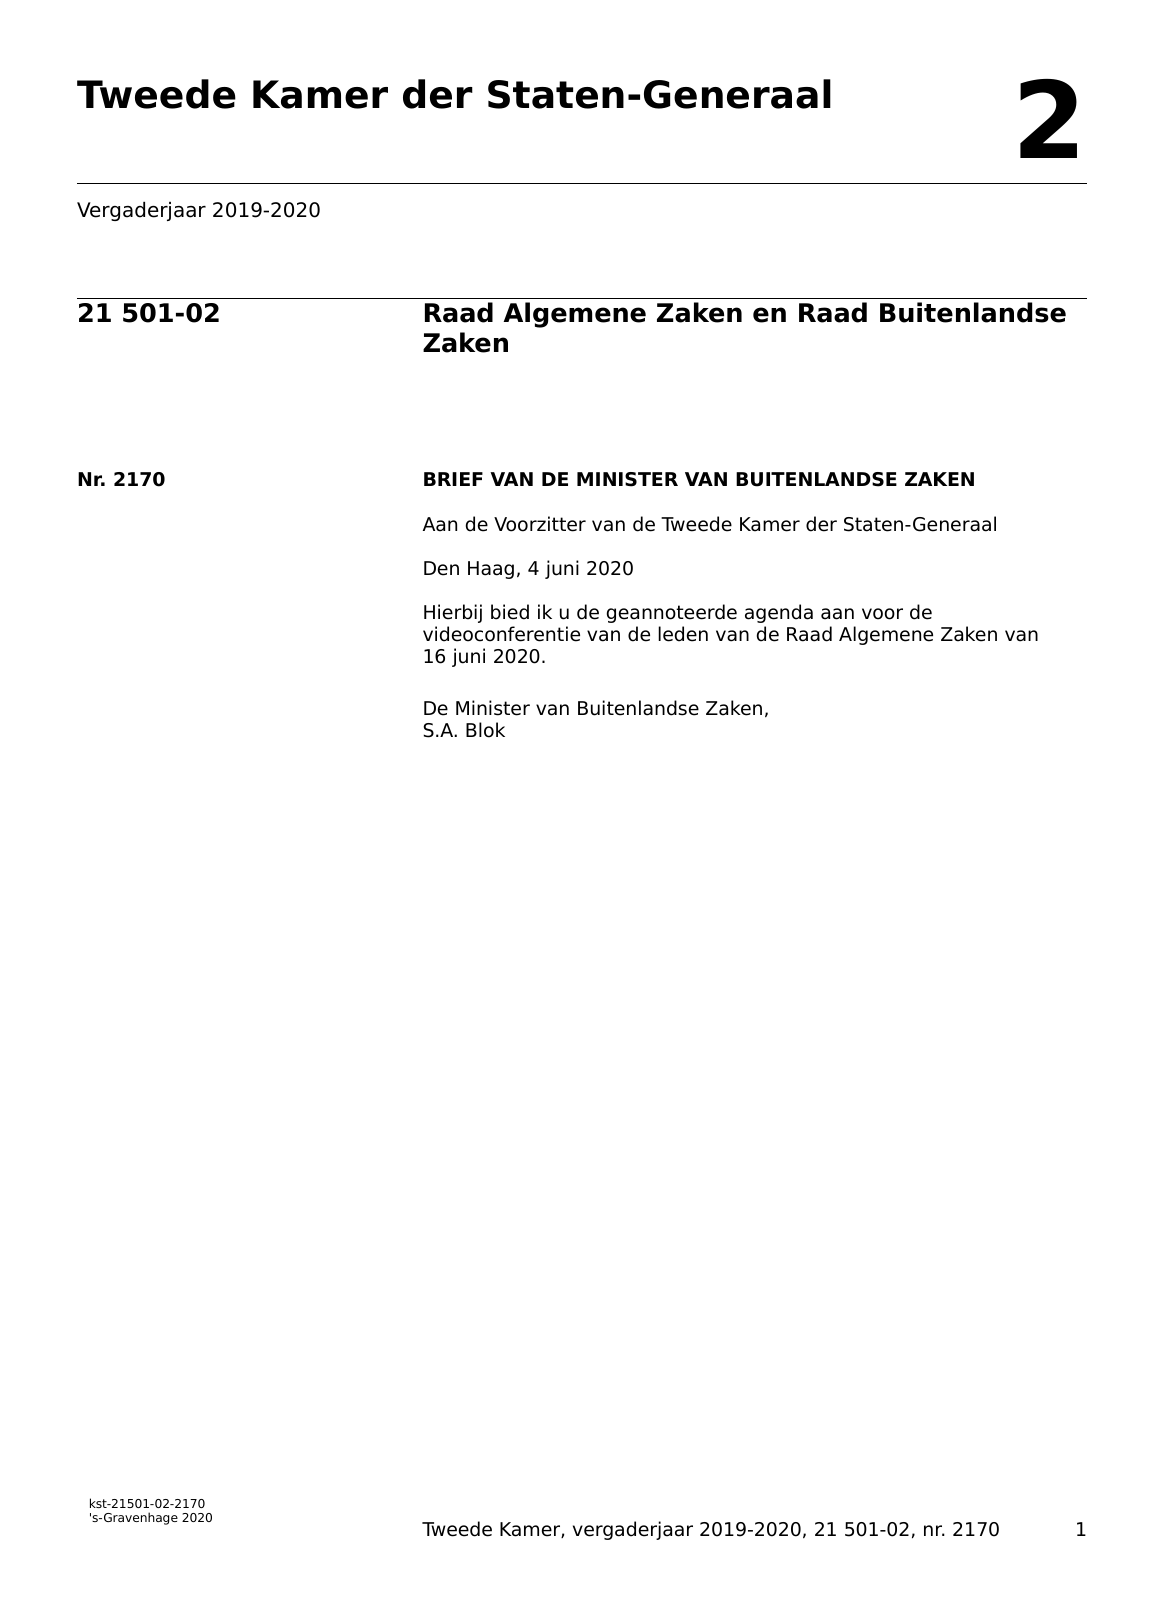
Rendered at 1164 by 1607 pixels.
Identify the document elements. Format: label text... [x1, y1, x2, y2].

text Hierbij bied ik u de geannoteerde agenda aan voor de videoconferentie van de leden van de Raad Algemene Zaken van 16 juni 2020. [422, 602, 1087, 668]
subtitle Nr. 2170 BRIEF VAN DE MINISTER VAN BUITENLANDSE ZAKEN [77, 469, 1087, 491]
text De Minister van Buitenlandse Zaken, S.A. Blok [422, 698, 1087, 742]
text Den Haag, 4 juni 2020 [422, 558, 1087, 580]
table_header 2 [886, 59, 1087, 183]
subtitle 21 501-02 Raad Algemene Zaken en Raad Buitenlandse Zaken [77, 299, 1087, 358]
table_header Tweede Kamer der Staten-Generaal [77, 59, 886, 183]
text kst-21501-02-2170 [88, 1497, 323, 1511]
table_cell Vergaderjaar 2019-2020 [77, 184, 1087, 298]
text Aan de Voorzitter van de Tweede Kamer der Staten-Generaal [422, 513, 1087, 536]
text 's-Gravenhage 2020 [88, 1511, 323, 1525]
